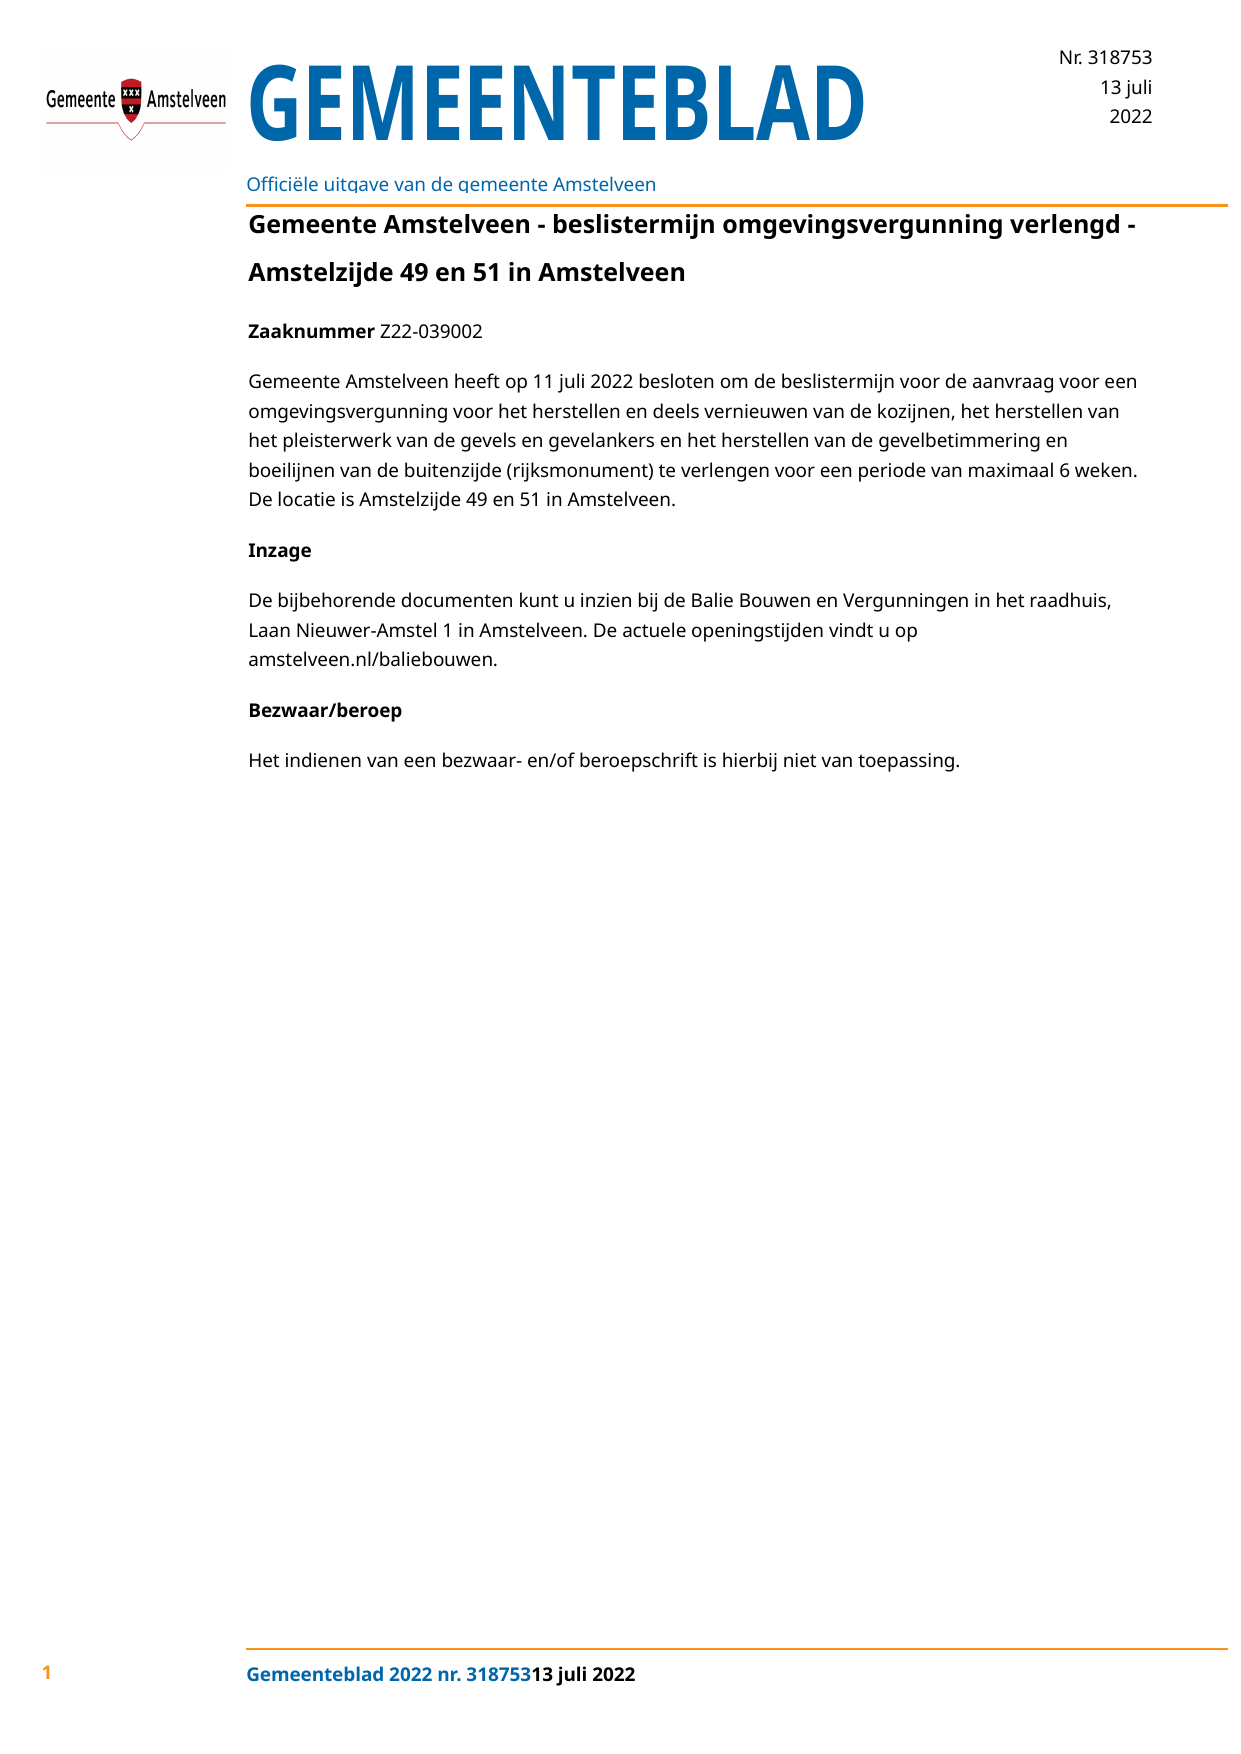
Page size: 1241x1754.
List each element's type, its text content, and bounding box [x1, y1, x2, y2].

text De bijbehorende documenten kunt u inzien bij de Balie Bouwen en Vergunningen in het raadhuis, Laan Nieuwer-Amstel 1 in Amstelveen. De actuele openingstijden vindt u op amstelveen.nl/baliebouwen. [248, 587, 1152, 672]
text Gemeente Amstelveen - beslistermijn omgevingsvergunning verlengd - Amstelzijde 49 en 51 in Amstelveen [248, 207, 1152, 288]
text Zaaknummer Z22-039002 [248, 318, 1152, 344]
text Inzage [248, 537, 1152, 563]
text Het indienen van een bezwaar- en/of beroepschrift is hierbij niet van toepassing. [248, 747, 1152, 773]
text Gemeente Amstelveen heeft op 11 juli 2022 besloten om de beslistermijn voor de aanvraag voor een omgevingsvergunning voor het herstellen en deels vernieuwen van de kozijnen, het herstellen van het pleisterwerk van de gevels en gevelankers en het herstellen van de gevelbetimmering en boeilijnen van de buitenzijde (rijksmonument) te verlengen voor een periode van maximaal 6 weken. De locatie is Amstelzijde 49 en 51 in Amstelveen. [248, 368, 1152, 512]
picture [41, 47, 231, 172]
text Bezwaar/beroep [248, 697, 1152, 723]
